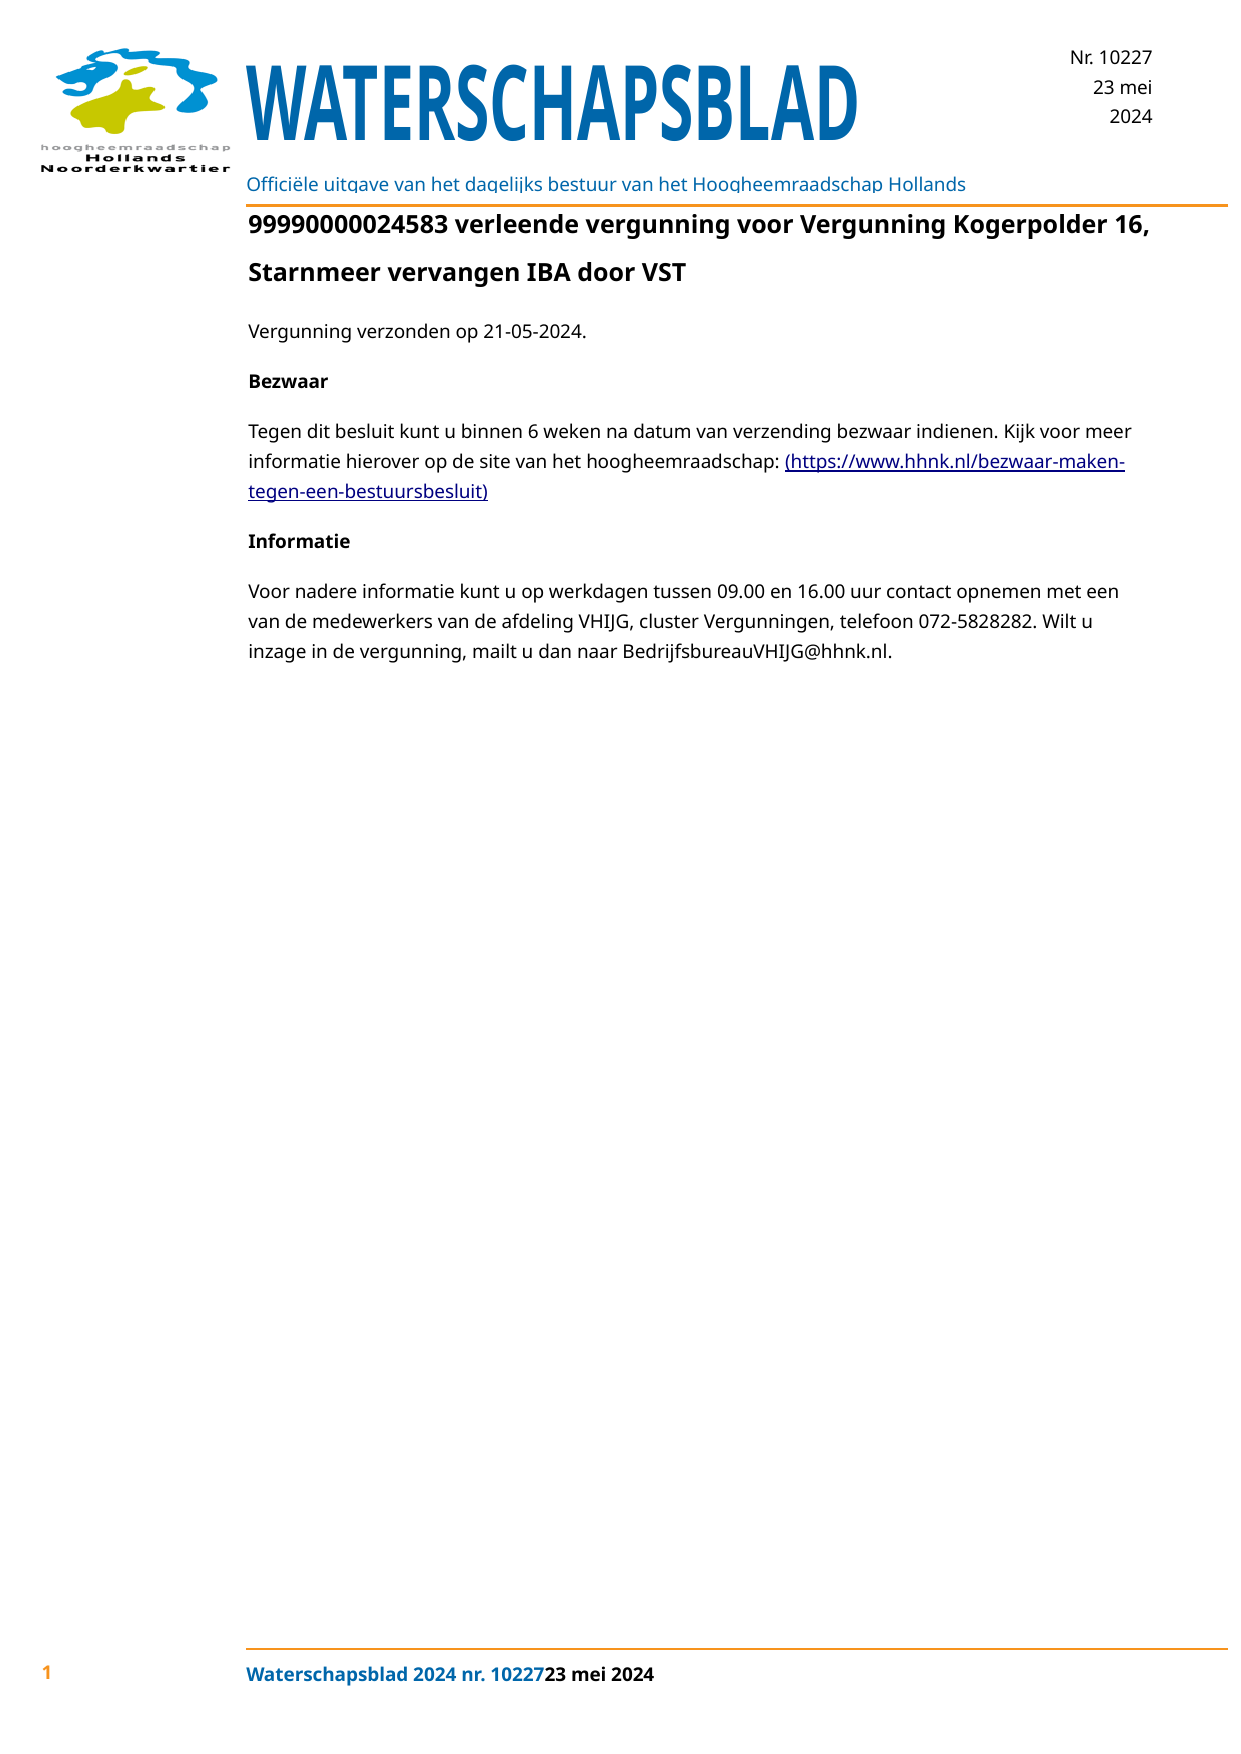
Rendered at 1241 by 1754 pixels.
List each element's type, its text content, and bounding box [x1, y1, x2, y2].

text Informatie [248, 528, 1152, 554]
text Voor nadere informatie kunt u op werkdagen tussen 09.00 en 16.00 uur contact opnemen met een van de medewerkers van de afdeling VHIJG, cluster Vergunningen, telefoon 072-5828282. Wilt u inzage in de vergunning, mailt u dan naar BedrijfsbureauVHIJG@hhnk.nl. [248, 579, 1152, 664]
text Tegen dit besluit kunt u binnen 6 weken na datum van verzending bezwaar indienen. Kijk voor meer informatie hierover op de site van het hoogheemraadschap: (https://www.hhnk.nl/bezwaar-maken-tegen-een-bestuursbesluit) [248, 419, 1152, 504]
picture [41, 47, 231, 172]
text 99990000024583 verleende vergunning voor Vergunning Kogerpolder 16, Starnmeer vervangen IBA door VST [248, 207, 1152, 288]
text Bezwaar [248, 368, 1152, 394]
text Vergunning verzonden op 21-05-2024. [248, 318, 1152, 344]
